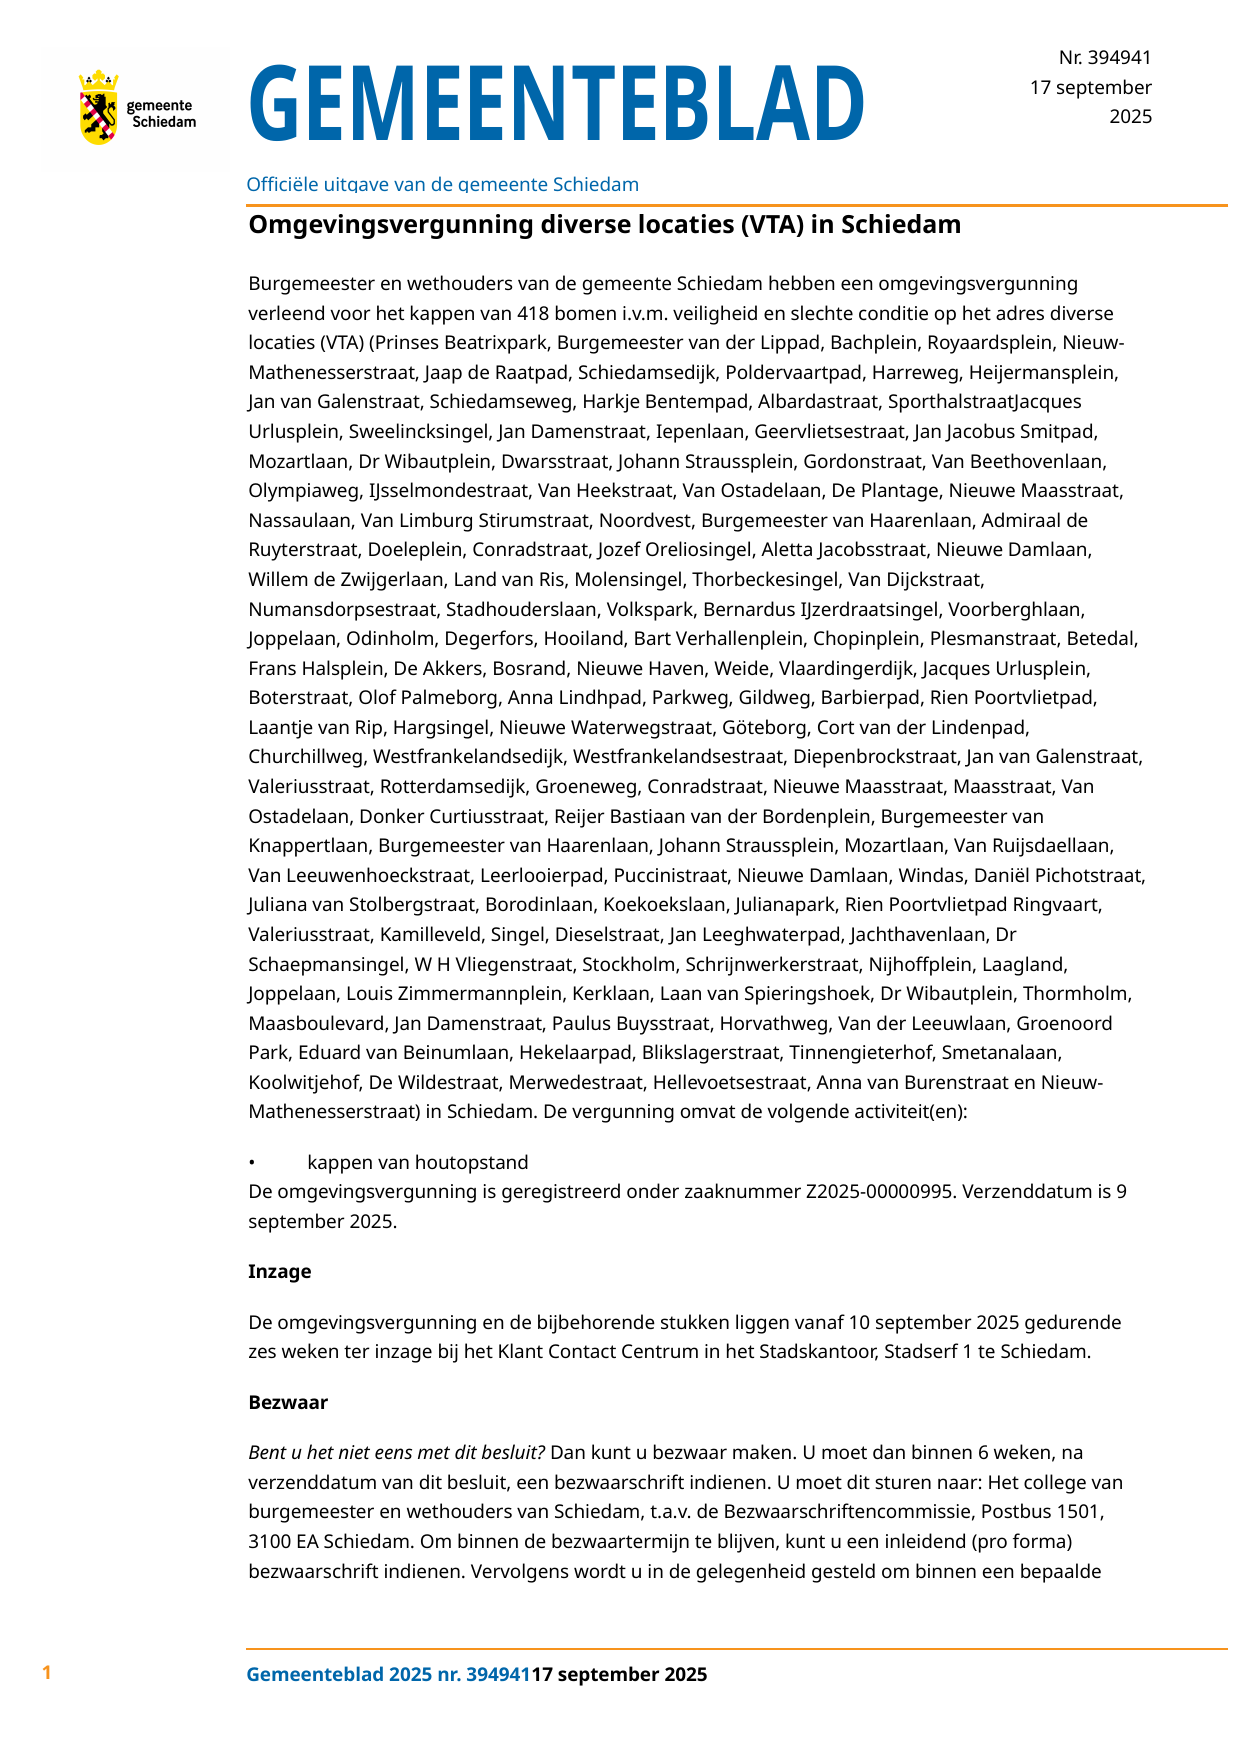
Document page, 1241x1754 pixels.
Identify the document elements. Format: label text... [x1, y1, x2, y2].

picture [41, 47, 231, 172]
list kappen van houtopstand [248, 1149, 1152, 1175]
text Bent u het niet eens met dit besluit? Dan kunt u bezwaar maken. U moet dan binnen 6 weken, na verzenddatum van dit besluit, een bezwaarschrift indienen. U moet dit sturen naar: Het college van burgemeester en wethouders van Schiedam, t.a.v. de Bezwaarschriftencommissie, Postbus 1501, 3100 EA Schiedam. Om binnen de bezwaartermijn te blijven, kunt u een inleidend (pro forma) bezwaarschrift indienen. Vervolgens wordt u in de gelegenheid gesteld om binnen een bepaalde [248, 1439, 1152, 1583]
text Omgevingsvergunning diverse locaties (VTA) in Schiedam [248, 207, 1152, 241]
text De omgevingsvergunning en de bijbehorende stukken liggen vanaf 10 september 2025 gedurende zes weken ter inzage bij het Klant Contact Centrum in het Stadskantoor, Stadserf 1 te Schiedam. [248, 1309, 1152, 1364]
text Burgemeester en wethouders van de gemeente Schiedam hebben een omgevingsvergunning verleend voor het kappen van 418 bomen i.v.m. veiligheid en slechte conditie op het adres diverse locaties (VTA) (Prinses Beatrixpark, Burgemeester van der Lippad, Bachplein, Royaardsplein, Nieuw-Mathenesserstraat, Jaap de Raatpad, Schiedamsedijk, Poldervaartpad, Harreweg, Heijermansplein, Jan van Galenstraat, Schiedamseweg, Harkje Bentempad, Albardastraat, SporthalstraatJacques Urlusplein, Sweelincksingel, Jan Damenstraat, Iepenlaan, Geervlietsestraat, Jan Jacobus Smitpad, Mozartlaan, Dr Wibautplein, Dwarsstraat, Johann Straussplein, Gordonstraat, Van Beethovenlaan, Olympiaweg, IJsselmondestraat, Van Heekstraat, Van Ostadelaan, De Plantage, Nieuwe Maasstraat, Nassaulaan, Van Limburg Stirumstraat, Noordvest, Burgemeester van Haarenlaan, Admiraal de Ruyterstraat, Doeleplein, Conradstraat, Jozef Oreliosingel, Aletta Jacobsstraat, Nieuwe Damlaan, Willem de Zwijgerlaan, Land van Ris, Molensingel, Thorbeckesingel, Van Dijckstraat, Numansdorpsestraat, Stadhouderslaan, Volkspark, Bernardus IJzerdraatsingel, Voorberghlaan, Joppelaan, Odinholm, Degerfors, Hooiland, Bart Verhallenplein, Chopinplein, Plesmanstraat, Betedal, Frans Halsplein, De Akkers, Bosrand, Nieuwe Haven, Weide, Vlaardingerdijk, Jacques Urlusplein, Boterstraat, Olof Palmeborg, Anna Lindhpad, Parkweg, Gildweg, Barbierpad, Rien Poortvlietpad, Laantje van Rip, Hargsingel, Nieuwe Waterwegstraat, Göteborg, Cort van der Lindenpad, Churchillweg, Westfrankelandsedijk, Westfrankelandsestraat, Diepenbrockstraat, Jan van Galenstraat, Valeriusstraat, Rotterdamsedijk, Groeneweg, Conradstraat, Nieuwe Maasstraat, Maasstraat, Van Ostadelaan, Donker Curtiusstraat, Reijer Bastiaan van der Bordenplein, Burgemeester van Knappertlaan, Burgemeester van Haarenlaan, Johann Straussplein, Mozartlaan, Van Ruijsdaellaan, Van Leeuwenhoeckstraat, Leerlooierpad, Puccinistraat, Nieuwe Damlaan, Windas, Daniël Pichotstraat, Juliana van Stolbergstraat, Borodinlaan, Koekoekslaan, Julianapark, Rien Poortvlietpad Ringvaart, Valeriusstraat, Kamilleveld, Singel, Dieselstraat, Jan Leeghwaterpad, Jachthavenlaan, Dr Schaepmansingel, W H Vliegenstraat, Stockholm, Schrijnwerkerstraat, Nijhoffplein, Laagland, Joppelaan, Louis Zimmermannplein, Kerklaan, Laan van Spieringshoek, Dr Wibautplein, Thormholm, Maasboulevard, Jan Damenstraat, Paulus Buysstraat, Horvathweg, Van der Leeuwlaan, Groenoord Park, Eduard van Beinumlaan, Hekelaarpad, Blikslagerstraat, Tinnengieterhof, Smetanalaan, Koolwitjehof, De Wildestraat, Merwedestraat, Hellevoetsestraat, Anna van Burenstraat en Nieuw-Mathenesserstraat) in Schiedam. De vergunning omvat de volgende activiteit(en): [248, 270, 1152, 1124]
text De omgevingsvergunning is geregistreerd onder zaaknummer Z2025-00000995. Verzenddatum is 9 september 2025. [248, 1179, 1152, 1234]
text Bezwaar [248, 1389, 1152, 1415]
text Inzage [248, 1259, 1152, 1284]
